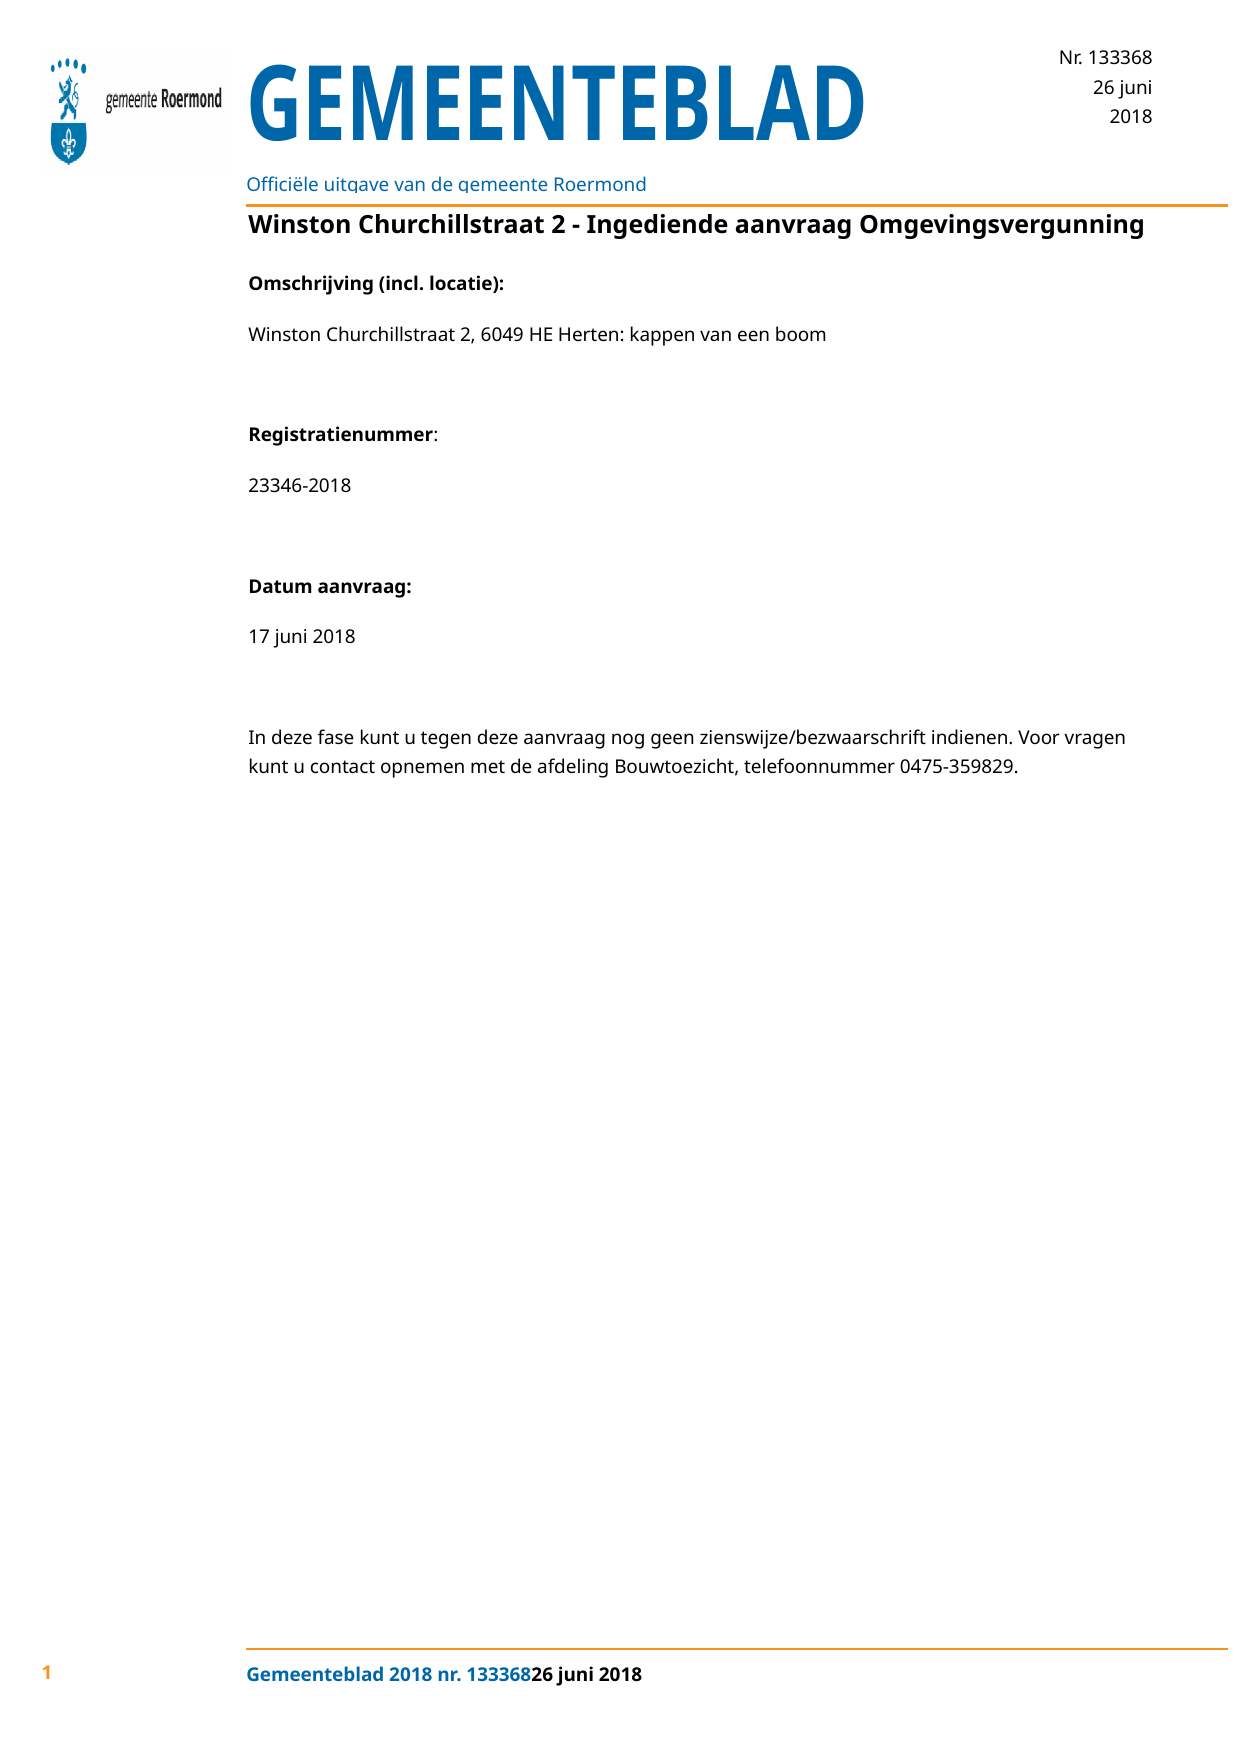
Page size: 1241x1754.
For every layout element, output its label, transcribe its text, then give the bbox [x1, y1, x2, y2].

text 23346-2018 [248, 472, 1152, 498]
text 17 juni 2018 [248, 623, 1152, 649]
text Winston Churchillstraat 2 - Ingediende aanvraag Omgevingsvergunning [248, 207, 1152, 241]
text Registratienummer: [248, 422, 1152, 447]
text Winston Churchillstraat 2, 6049 HE Herten: kappen van een boom [248, 321, 1152, 346]
text In deze fase kunt u tegen deze aanvraag nog geen zienswijze/bezwaarschrift indienen. Voor vragen kunt u contact opnemen met de afdeling Bouwtoezicht, telefoonnummer 0475-359829. [248, 724, 1152, 779]
text Omschrijving (incl. locatie): [248, 270, 1152, 296]
text Datum aanvraag: [248, 573, 1152, 598]
picture [41, 47, 231, 172]
